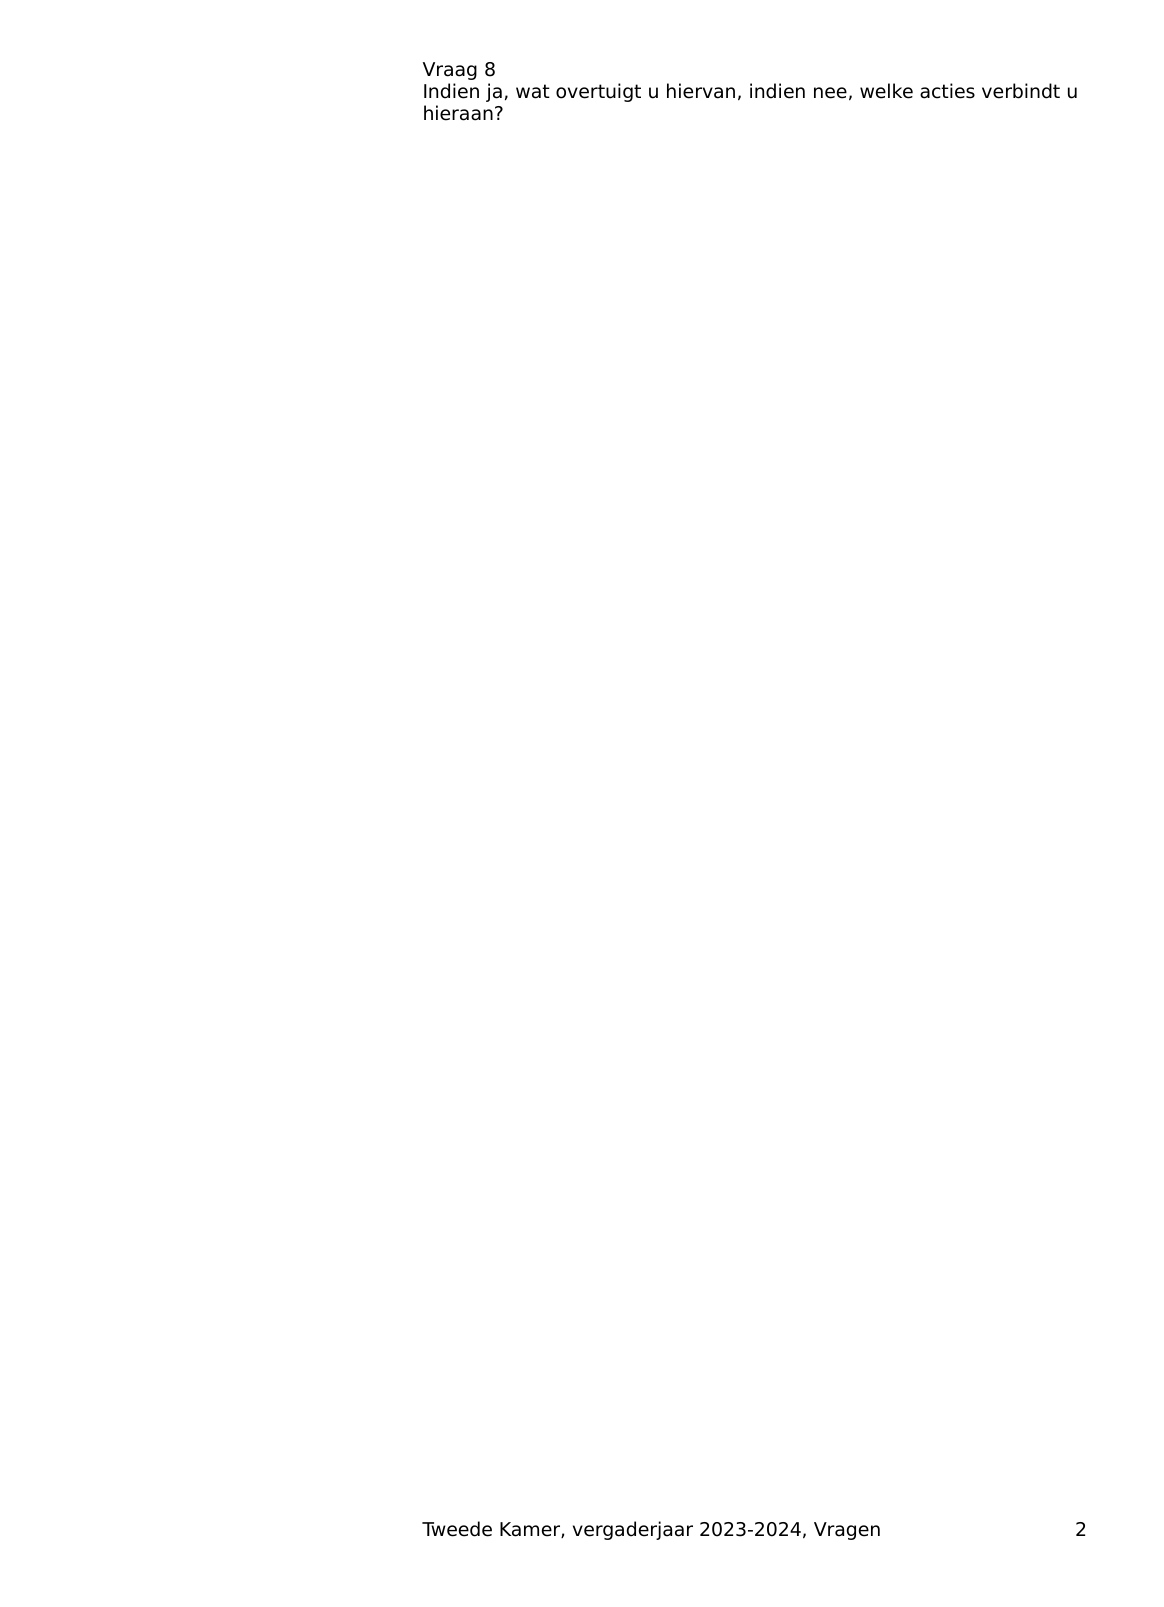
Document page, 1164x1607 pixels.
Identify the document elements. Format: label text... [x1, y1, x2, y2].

text Vraag 8 [422, 59, 1087, 81]
text Indien ja, wat overtuigt u hiervan, indien nee, welke acties verbindt u hieraan? [422, 81, 1087, 125]
